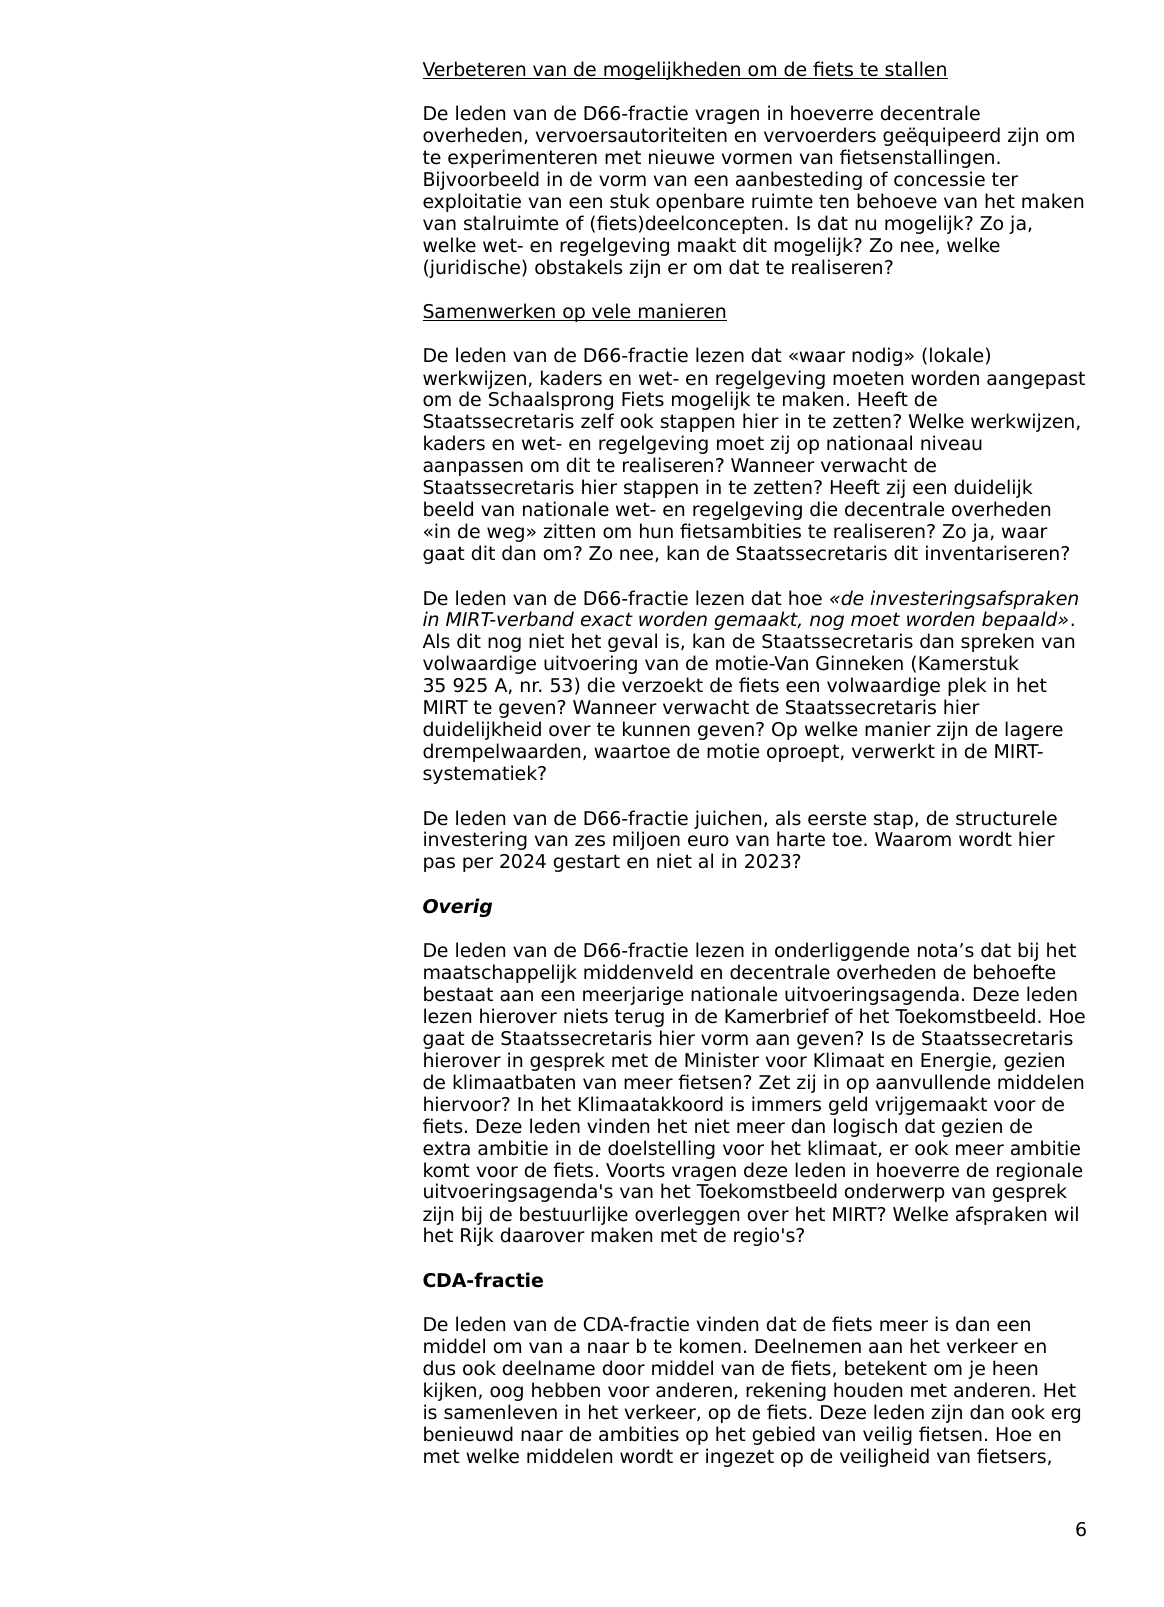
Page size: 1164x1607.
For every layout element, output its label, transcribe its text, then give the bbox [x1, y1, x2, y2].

text De leden van de D66-fractie juichen, als eerste stap, de structurele investering van zes miljoen euro van harte toe. Waarom wordt hier pas per 2024 gestart en niet al in 2023? [422, 807, 1087, 873]
text De leden van de CDA-fractie vinden dat de fiets meer is dan een middel om van a naar b te komen. Deelnemen aan het verkeer en dus ook deelname door middel van de fiets, betekent om je heen kijken, oog hebben voor anderen, rekening houden met anderen. Het is samenleven in het verkeer, op de fiets. Deze leden zijn dan ook erg benieuwd naar de ambities op het gebied van veilig fietsen. Hoe en met welke middelen wordt er ingezet op de veiligheid van fietsers, [422, 1314, 1087, 1468]
text De leden van de D66-fractie lezen in onderliggende nota’s dat bij het maatschappelijk middenveld en decentrale overheden de behoefte bestaat aan een meerjarige nationale uitvoeringsagenda. Deze leden lezen hierover niets terug in de Kamerbrief of het Toekomstbeeld. Hoe gaat de Staatssecretaris hier vorm aan geven? Is de Staatssecretaris hierover in gesprek met de Minister voor Klimaat en Energie, gezien de klimaatbaten van meer fietsen? Zet zij in op aanvullende middelen hiervoor? In het Klimaatakkoord is immers geld vrijgemaakt voor de fiets. Deze leden vinden het niet meer dan logisch dat gezien de extra ambitie in de doelstelling voor het klimaat, er ook meer ambitie komt voor de fiets. Voorts vragen deze leden in hoeverre de regionale uitvoeringsagenda's van het Toekomstbeeld onderwerp van gesprek zijn bij de bestuurlijke overleggen over het MIRT? Welke afspraken wil het Rijk daarover maken met de regio's? [422, 940, 1087, 1247]
text De leden van de D66-fractie lezen dat hoe «de investeringsafspraken in MIRT-verband exact worden gemaakt, nog moet worden bepaald». Als dit nog niet het geval is, kan de Staatssecretaris dan spreken van volwaardige uitvoering van de motie-Van Ginneken (Kamerstuk 35 925 A, nr. 53) die verzoekt de fiets een volwaardige plek in het MIRT te geven? Wanneer verwacht de Staatssecretaris hier duidelijkheid over te kunnen geven? Op welke manier zijn de lagere drempelwaarden, waartoe de motie oproept, verwerkt in de MIRT-systematiek? [422, 587, 1087, 785]
subtitle Overig [422, 896, 1087, 917]
subtitle Verbeteren van de mogelijkheden om de fiets te stallen [422, 59, 1087, 81]
subtitle Samenwerken op vele manieren [422, 301, 1087, 323]
text De leden van de D66-fractie vragen in hoeverre decentrale overheden, vervoersautoriteiten en vervoerders geëquipeerd zijn om te experimenteren met nieuwe vormen van fietsenstallingen. Bijvoorbeeld in de vorm van een aanbesteding of concessie ter exploitatie van een stuk openbare ruimte ten behoeve van het maken van stalruimte of (fiets)deelconcepten. Is dat nu mogelijk? Zo ja, welke wet- en regelgeving maakt dit mogelijk? Zo nee, welke (juridische) obstakels zijn er om dat te realiseren? [422, 103, 1087, 279]
text De leden van de D66-fractie lezen dat «waar nodig» (lokale) werkwijzen, kaders en wet- en regelgeving moeten worden aangepast om de Schaalsprong Fiets mogelijk te maken. Heeft de Staatssecretaris zelf ook stappen hier in te zetten? Welke werkwijzen, kaders en wet- en regelgeving moet zij op nationaal niveau aanpassen om dit te realiseren? Wanneer verwacht de Staatssecretaris hier stappen in te zetten? Heeft zij een duidelijk beeld van nationale wet- en regelgeving die decentrale overheden «in de weg» zitten om hun fietsambities te realiseren? Zo ja, waar gaat dit dan om? Zo nee, kan de Staatssecretaris dit inventariseren? [422, 345, 1087, 565]
subtitle CDA-fractie [422, 1269, 1087, 1292]
